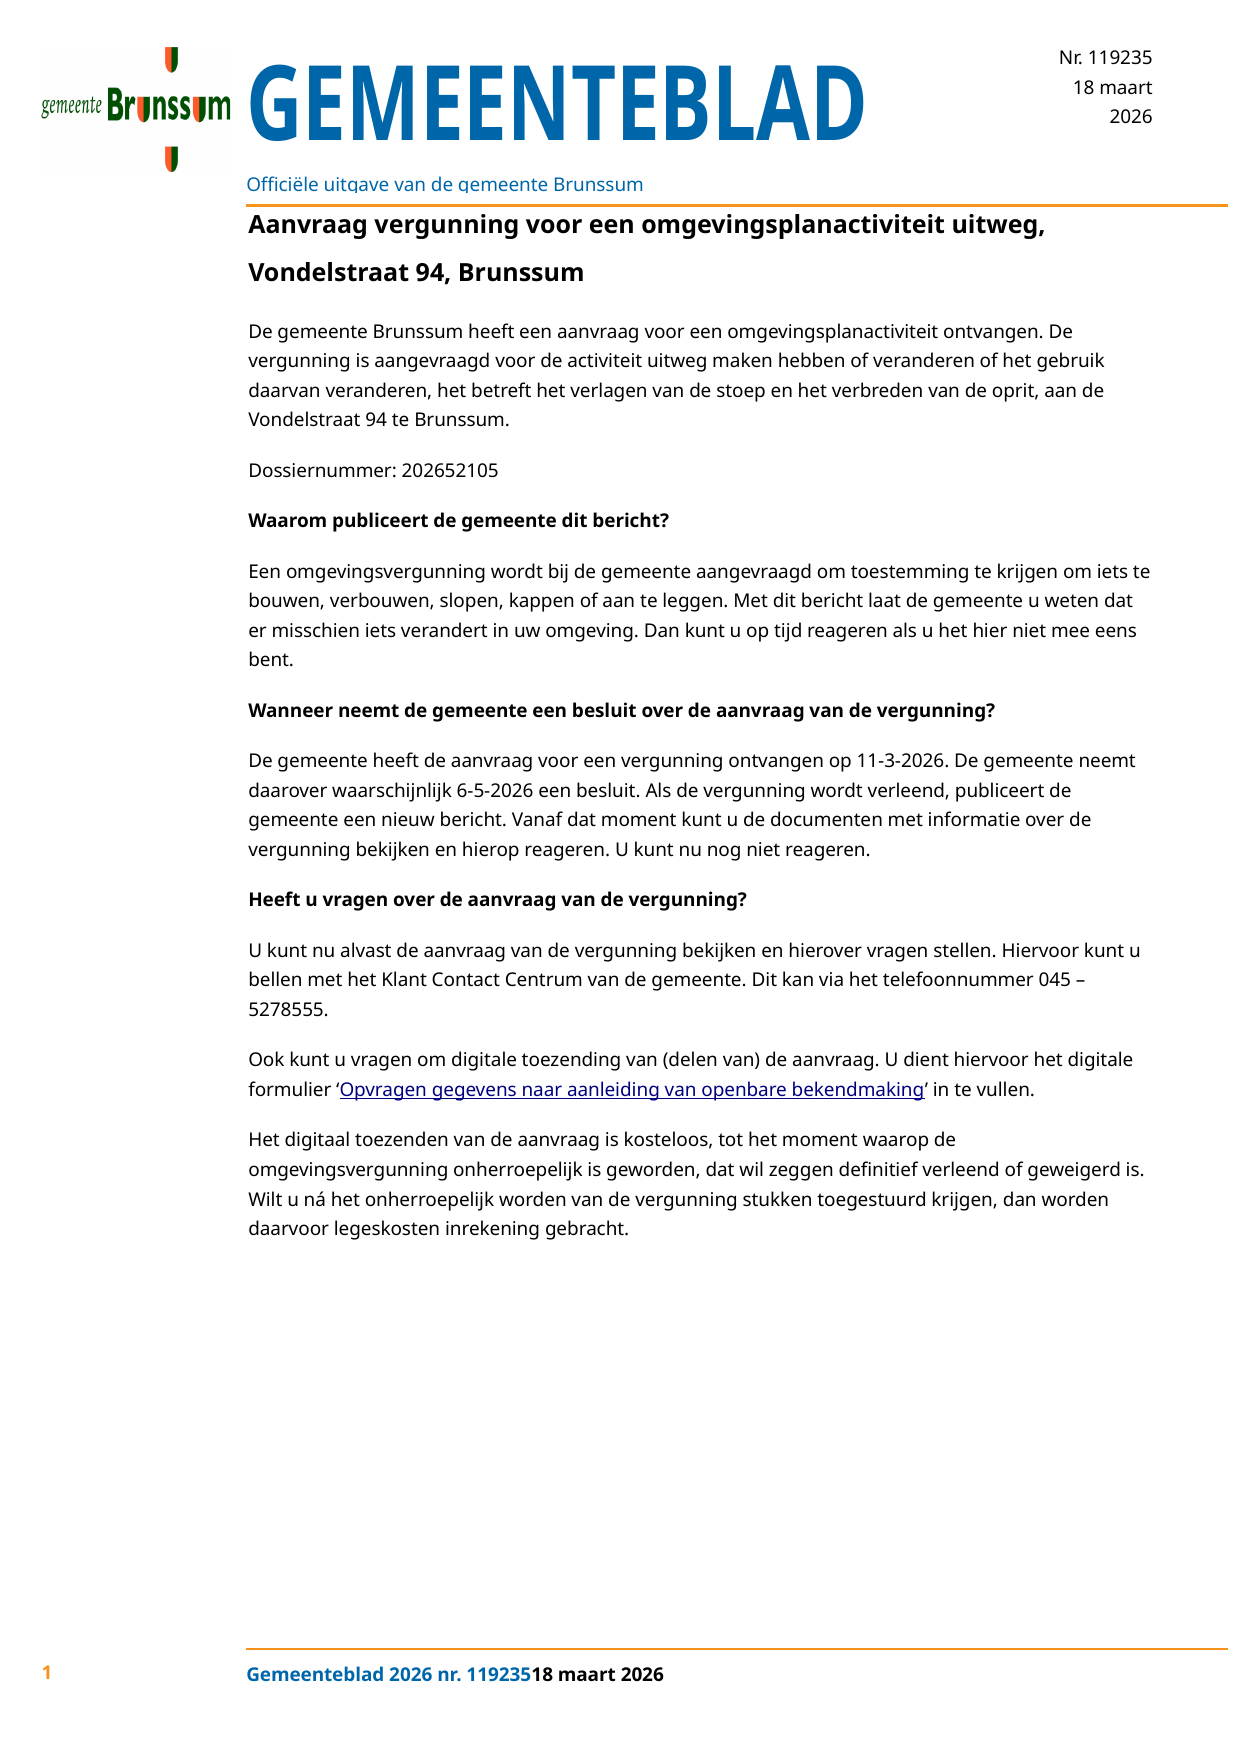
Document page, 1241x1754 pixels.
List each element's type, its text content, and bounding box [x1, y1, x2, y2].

text Dossiernummer: 202652105 [248, 457, 1152, 483]
text De gemeente heeft de aanvraag voor een vergunning ontvangen op 11-3-2026. De gemeente neemt daarover waarschijnlijk 6-5-2026 een besluit. Als de vergunning wordt verleend, publiceert de gemeente een nieuw bericht. Vanaf dat moment kunt u de documenten met informatie over de vergunning bekijken en hierop reageren. U kunt nu nog niet reageren. [248, 747, 1152, 862]
text Ook kunt u vragen om digitale toezending van (delen van) de aanvraag. U dient hiervoor het digitale formulier ‘Opvragen gegevens naar aanleiding van openbare bekendmaking’ in te vullen. [248, 1047, 1152, 1102]
text De gemeente Brunssum heeft een aanvraag voor een omgevingsplanactiviteit ontvangen. De vergunning is aangevraagd voor de activiteit uitweg maken hebben of veranderen of het gebruik daarvan veranderen, het betreft het verlagen van de stoep en het verbreden van de oprit, aan de Vondelstraat 94 te Brunssum. [248, 318, 1152, 432]
text Aanvraag vergunning voor een omgevingsplanactiviteit uitweg, Vondelstraat 94, Brunssum [248, 207, 1152, 288]
text Het digitaal toezenden van de aanvraag is kosteloos, tot het moment waarop de omgevingsvergunning onherroepelijk is geworden, dat wil zeggen definitief verleend of geweigerd is. Wilt u ná het onherroepelijk worden van de vergunning stukken toegestuurd krijgen, dan worden daarvoor legeskosten inrekening gebracht. [248, 1127, 1152, 1241]
text Wanneer neemt de gemeente een besluit over de aanvraag van de vergunning? [248, 697, 1152, 723]
picture [41, 47, 231, 172]
text Een omgevingsvergunning wordt bij de gemeente aangevraagd om toestemming te krijgen om iets te bouwen, verbouwen, slopen, kappen of aan te leggen. Met dit bericht laat de gemeente u weten dat er misschien iets verandert in uw omgeving. Dan kunt u op tijd reageren als u het hier niet mee eens bent. [248, 558, 1152, 672]
text Heeft u vragen over de aanvraag van de vergunning? [248, 887, 1152, 912]
text Waarom publiceert de gemeente dit bericht? [248, 507, 1152, 533]
text U kunt nu alvast de aanvraag van de vergunning bekijken en hierover vragen stellen. Hiervoor kunt u bellen met het Klant Contact Centrum van de gemeente. Dit kan via het telefoonnummer 045 – 5278555. [248, 937, 1152, 1022]
